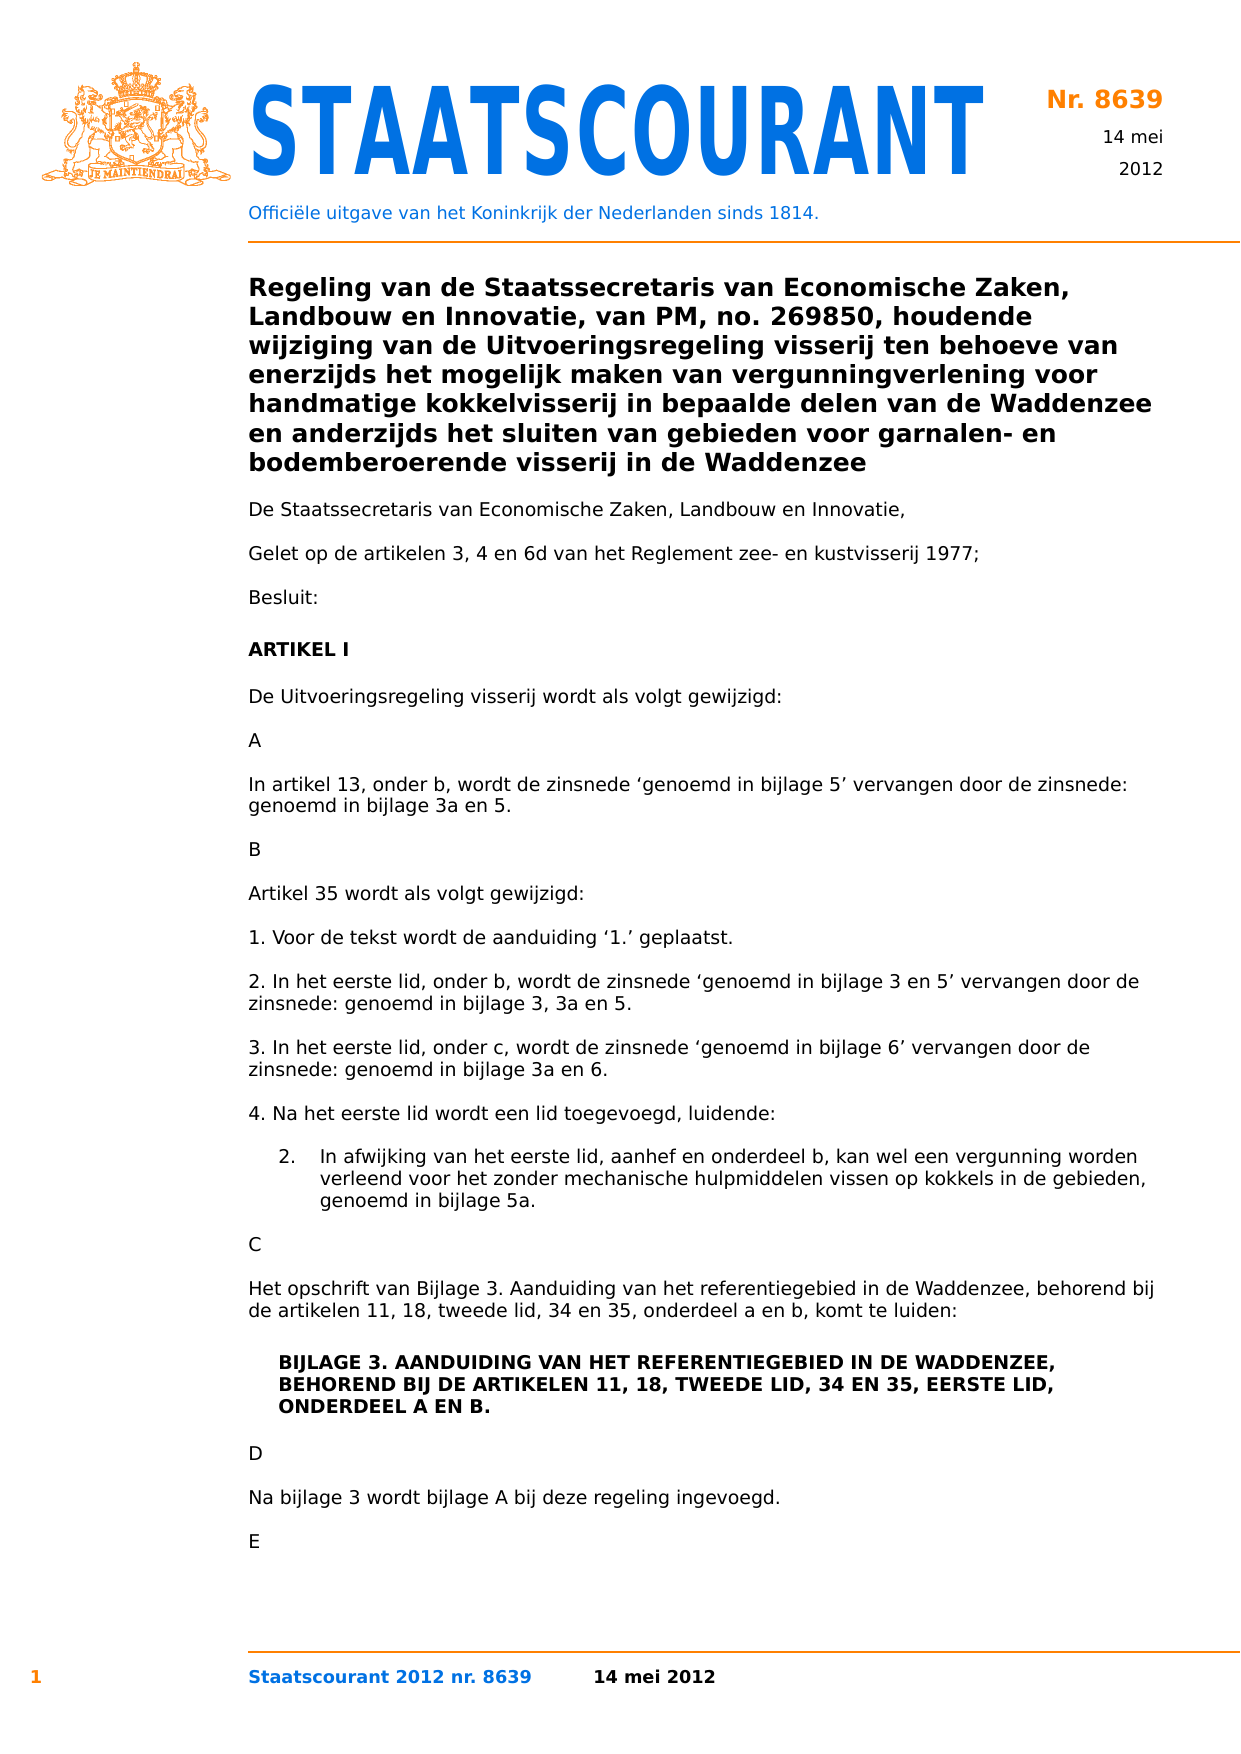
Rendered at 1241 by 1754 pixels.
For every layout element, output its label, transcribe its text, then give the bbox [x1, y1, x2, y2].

table_cell Officiële uitgave van het Koninkrijk der Nederlanden sinds 1814. [248, 203, 1240, 241]
subtitle Regeling van de Staatssecretaris van Economische Zaken, Landbouw en Innovatie, van PM, no. 269850, houdende wijziging van de Uitvoeringsregeling visserij ten behoeve van enerzijds het mogelijk maken van vergunningverlening voor handmatige kokkelvisserij in bepaalde delen van de Waddenzee en anderzijds het sluiten van gebieden voor garnalen- en bodemberoerende visserij in de Waddenzee [248, 273, 1163, 477]
table_cell 2012 [998, 153, 1240, 203]
table_header Nr. 8639 [998, 62, 1240, 121]
text 3. In het eerste lid, onder c, wordt de zinsnede ‘genoemd in bijlage 6’ vervangen door de zinsnede: genoemd in bijlage 3a en 6. [248, 1037, 1163, 1081]
text 1. Voor de tekst wordt de aanduiding ‘1.’ geplaatst. [248, 927, 1163, 949]
subtitle BIJLAGE 3. AANDUIDING VAN HET REFERENTIEGEBIED IN DE WADDENZEE, BEHOREND BIJ DE ARTIKELEN 11, 18, TWEEDE LID, 34 EN 35, EERSTE LID, ONDERDEEL A EN B. [278, 1352, 1163, 1418]
text B [248, 839, 1163, 861]
text De Staatssecretaris van Economische Zaken, Landbouw en Innovatie, [248, 499, 1163, 521]
text 2. In het eerste lid, onder b, wordt de zinsnede ‘genoemd in bijlage 3 en 5’ vervangen door de zinsnede: genoemd in bijlage 3, 3a en 5. [248, 971, 1163, 1015]
picture [41, 62, 231, 186]
subtitle ARTIKEL I [248, 639, 1163, 661]
text De Uitvoeringsregeling visserij wordt als volgt gewijzigd: [248, 686, 1163, 708]
text Na bijlage 3 wordt bijlage A bij deze regeling ingevoegd. [248, 1487, 1163, 1509]
text 4. Na het eerste lid wordt een lid toegevoegd, luidende: [248, 1102, 1163, 1124]
text C [248, 1234, 1163, 1256]
text Het opschrift van Bijlage 3. Aanduiding van het referentiegebied in de Waddenzee, behorend bij de artikelen 11, 18, tweede lid, 34 en 35, onderdeel a en b, komt te luiden: [248, 1278, 1163, 1322]
text E [248, 1531, 1163, 1553]
table_cell 14 mei [998, 121, 1240, 153]
table_header STAATSCOURANT [248, 62, 998, 203]
text 2. In afwijking van het eerste lid, aanhef en onderdeel b, kan wel een vergunning worden verleend voor het zonder mechanische hulpmiddelen vissen op kokkels in de gebieden, genoemd in bijlage 5a. [278, 1146, 1163, 1212]
text Besluit: [248, 587, 1163, 609]
text Gelet op de artikelen 3, 4 en 6d van het Reglement zee- en kustvisserij 1977; [248, 543, 1163, 565]
text Artikel 35 wordt als volgt gewijzigd: [248, 883, 1163, 905]
text In artikel 13, onder b, wordt de zinsnede ‘genoemd in bijlage 5’ vervangen door de zinsnede: genoemd in bijlage 3a en 5. [248, 773, 1163, 817]
table_header [25, 62, 248, 241]
text A [248, 729, 1163, 752]
text D [248, 1443, 1163, 1465]
